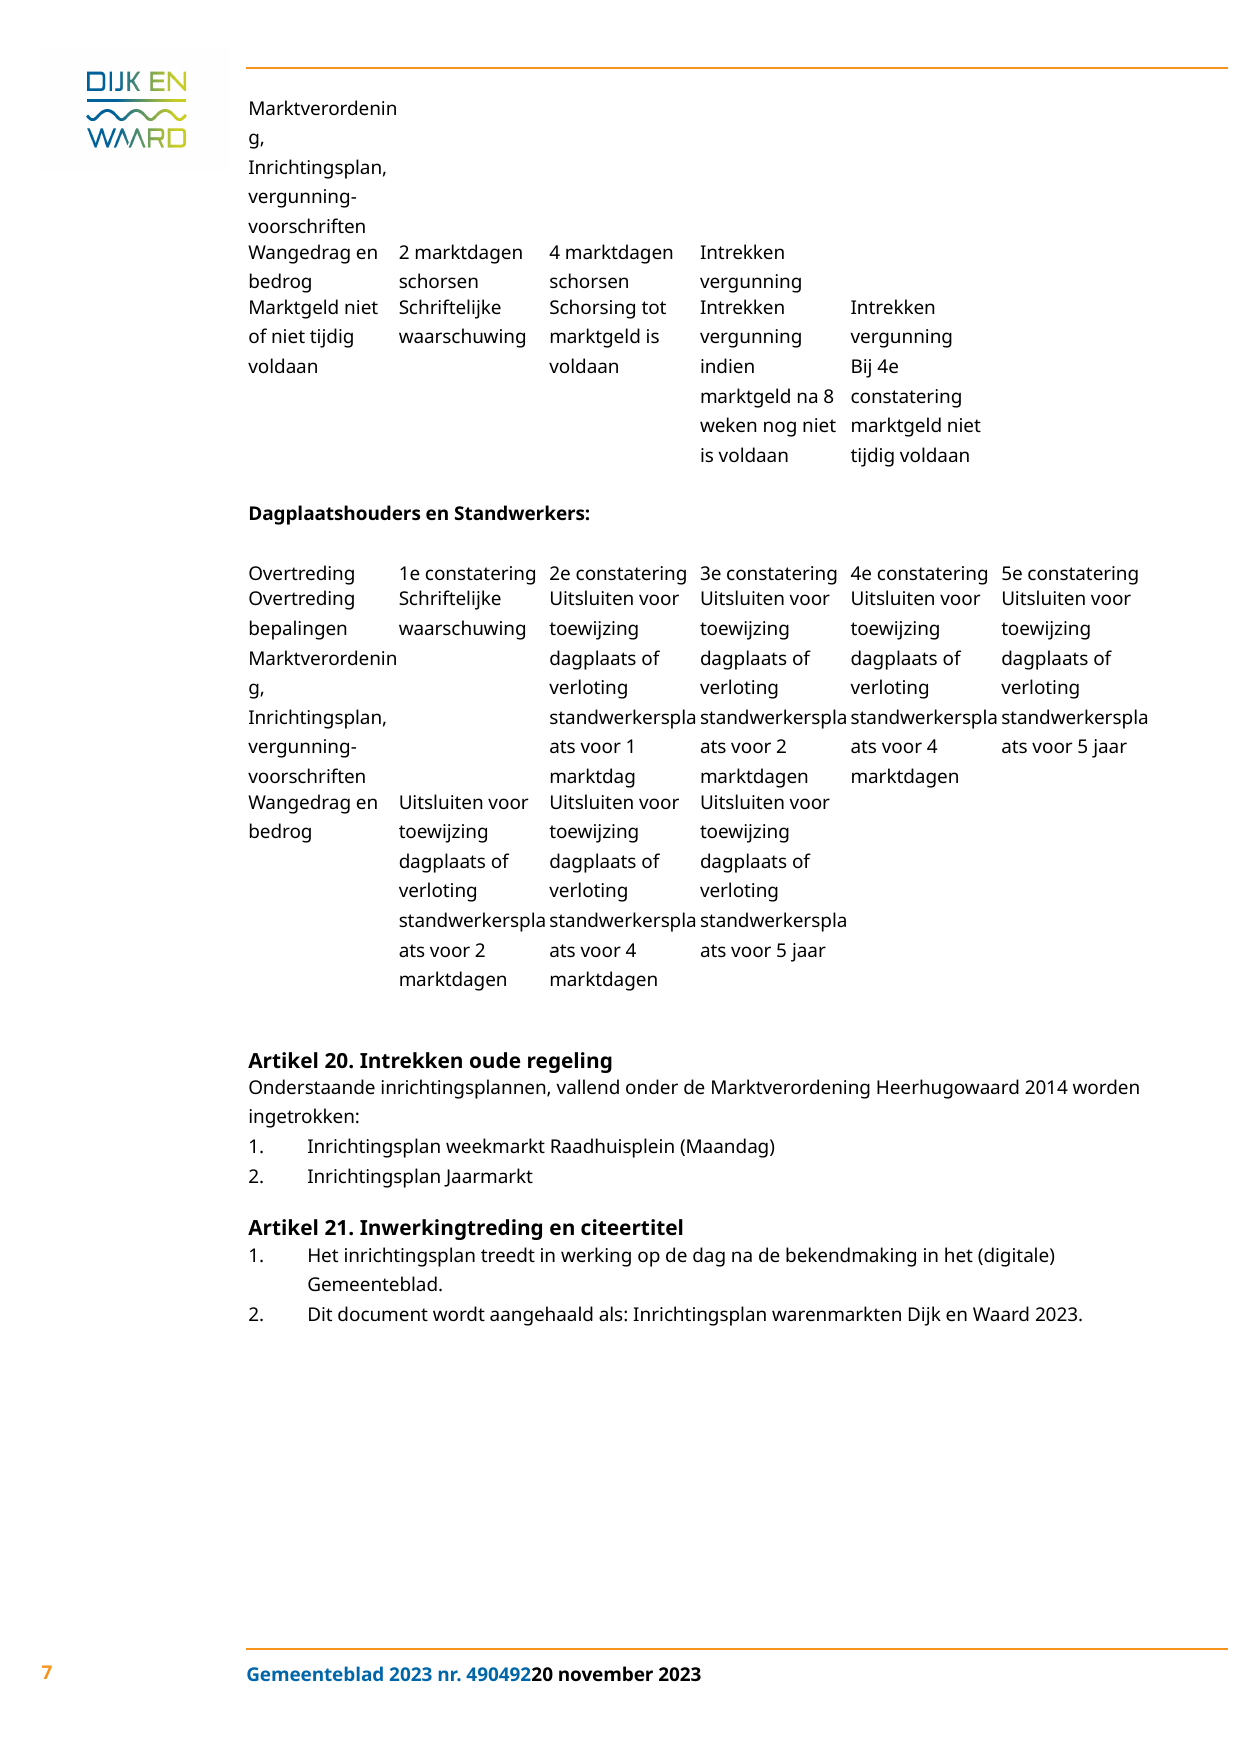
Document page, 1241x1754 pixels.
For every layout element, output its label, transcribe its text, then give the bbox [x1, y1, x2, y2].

table_cell [850, 789, 1001, 992]
list Dit document wordt aangehaald als: Inrichtingsplan warenmarkten Dijk en Waard 2023. [248, 1301, 1152, 1327]
table_header 3e constatering [700, 560, 850, 586]
table_cell Schorsing tot marktgeld is voldaan [549, 294, 700, 468]
table_cell Uitsluiten voor toewijzing dagplaats of verloting standwerkersplaats voor 2 marktdagen [399, 789, 549, 992]
table_cell [1001, 239, 1152, 294]
table_cell Uitsluiten voor toewijzing dagplaats of verloting standwerkersplaats voor 5 jaar [700, 789, 850, 992]
table_cell [549, 95, 700, 239]
table_header 5e constatering [1001, 560, 1152, 586]
table_cell [850, 95, 1001, 239]
table_cell Schriftelijke waarschuwing [399, 294, 549, 468]
table_cell Overtreding bepalingen Marktverordening, Inrichtingsplan, vergunning- voorschriften [248, 586, 398, 789]
table_header 1e constatering [399, 560, 549, 586]
table_cell Uitsluiten voor toewijzing dagplaats of verloting standwerkersplaats voor 4 marktdagen [549, 789, 700, 992]
table_cell Wangedrag en bedrog [248, 789, 398, 992]
table_cell [850, 239, 1001, 294]
table_cell Marktverordening, Inrichtingsplan, vergunning- voorschriften [248, 95, 398, 239]
table_cell Uitsluiten voor toewijzing dagplaats of verloting standwerkersplaats voor 1 marktdag [549, 586, 700, 789]
table_cell Uitsluiten voor toewijzing dagplaats of verloting standwerkersplaats voor 4 marktdagen [850, 586, 1001, 789]
text Artikel 20. Intrekken oude regeling [248, 1046, 1152, 1074]
table_cell Wangedrag en bedrog [248, 239, 398, 294]
text Artikel 21. Inwerkingtreding en citeertitel [248, 1213, 1152, 1242]
list Het inrichtingsplan treedt in werking op de dag na de bekendmaking in het (digitale) Gemeenteblad. [248, 1242, 1152, 1297]
picture [41, 47, 231, 172]
table_cell 2 marktdagen schorsen [399, 239, 549, 294]
text Onderstaande inrichtingsplannen, vallend onder de Marktverordening Heerhugowaard 2014 worden ingetrokken: [248, 1074, 1152, 1129]
table_cell Marktgeld niet of niet tijdig voldaan [248, 294, 398, 468]
table_cell [1001, 294, 1152, 468]
table_cell Uitsluiten voor toewijzing dagplaats of verloting standwerkersplaats voor 2 marktdagen [700, 586, 850, 789]
text Dagplaatshouders en Standwerkers: [248, 501, 1152, 526]
list Inrichtingsplan Jaarmarkt [248, 1163, 1152, 1189]
table_cell Uitsluiten voor toewijzing dagplaats of verloting standwerkersplaats voor 5 jaar [1001, 586, 1152, 789]
table_cell Schriftelijke waarschuwing [399, 586, 549, 789]
table_header 4e constatering [850, 560, 1001, 586]
table_cell Intrekken vergunning Bij 4e constatering marktgeld niet tijdig voldaan [850, 294, 1001, 468]
table_header Overtreding [248, 560, 398, 586]
table_cell [1001, 95, 1152, 239]
table_cell [1001, 789, 1152, 992]
table_cell [399, 95, 549, 239]
list Inrichtingsplan weekmarkt Raadhuisplein (Maandag) [248, 1133, 1152, 1159]
table_cell 4 marktdagen schorsen [549, 239, 700, 294]
table_cell Intrekken vergunning indien marktgeld na 8 weken nog niet is voldaan [700, 294, 850, 468]
table_cell Intrekken vergunning [700, 239, 850, 294]
table_header 2e constatering [549, 560, 700, 586]
table_cell [700, 95, 850, 239]
